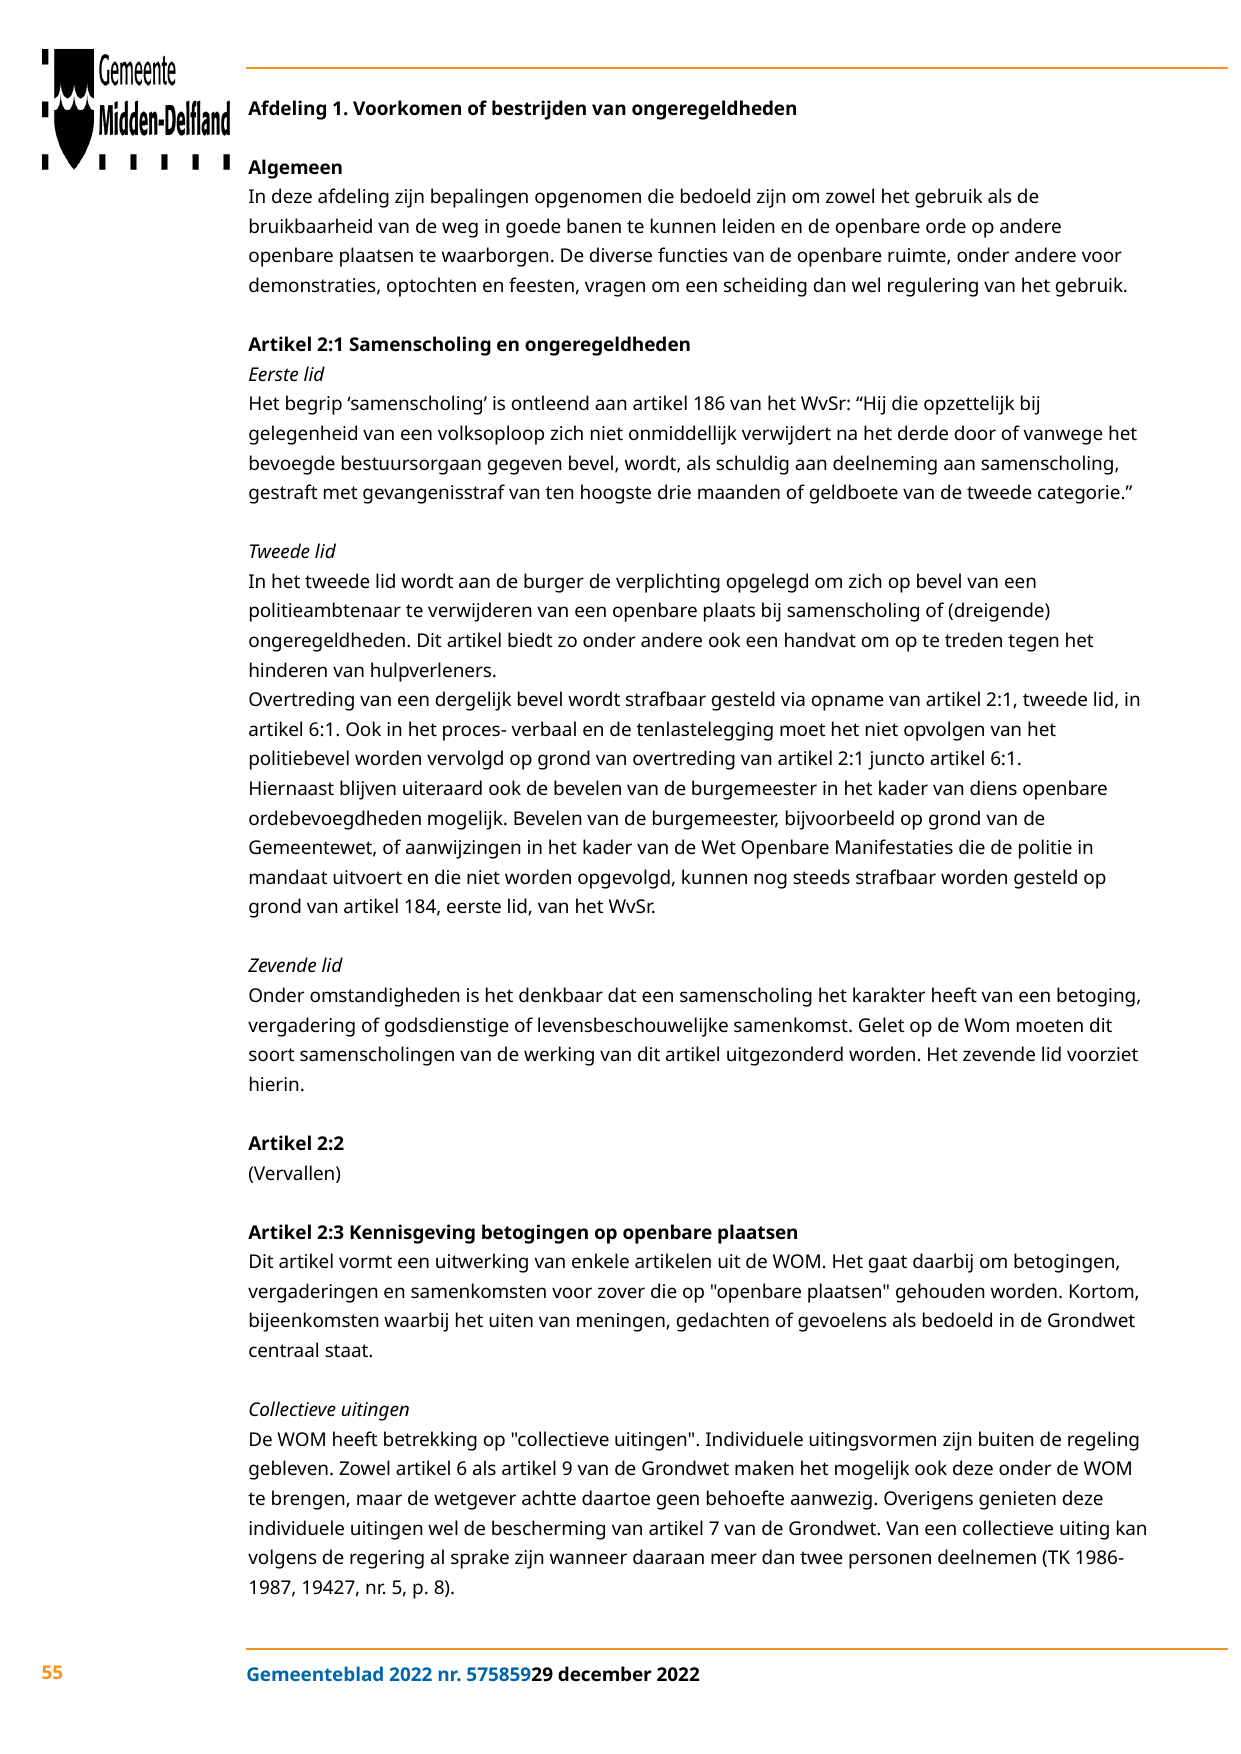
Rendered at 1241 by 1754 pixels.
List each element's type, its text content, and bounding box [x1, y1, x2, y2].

text Overtreding van een dergelijk bevel wordt strafbaar gesteld via opname van artikel 2:1, tweede lid, in artikel 6:1. Ook in het proces- verbaal en de tenlastelegging moet het niet opvolgen van het politiebevel worden vervolgd op grond van overtreding van artikel 2:1 juncto artikel 6:1. [248, 686, 1152, 771]
text Het begrip ‘samenscholing’ is ontleend aan artikel 186 van het WvSr: “Hij die opzettelijk bij gelegenheid van een volksoploop zich niet onmiddellijk verwijdert na het derde door of vanwege het bevoegde bestuursorgaan gegeven bevel, wordt, als schuldig aan deelneming aan samenscholing, gestraft met gevangenisstraf van ten hoogste drie maanden of geldboete van de tweede categorie.” [248, 391, 1152, 505]
text Collectieve uitingen [248, 1396, 1152, 1422]
text Artikel 2:3 Kennisgeving betogingen op openbare plaatsen [248, 1219, 1152, 1245]
text In deze afdeling zijn bepalingen opgenomen die bedoeld zijn om zowel het gebruik als de bruikbaarheid van de weg in goede banen te kunnen leiden en de openbare orde op andere openbare plaatsen te waarborgen. De diverse functies van de openbare ruimte, onder andere voor demonstraties, optochten en feesten, vragen om een scheiding dan wel regulering van het gebruik. [248, 183, 1152, 298]
text Artikel 2:1 Samenscholing en ongeregeldheden [248, 331, 1152, 357]
text Dit artikel vormt een uitwerking van enkele artikelen uit de WOM. Het gaat daarbij om betogingen, vergaderingen en samenkomsten voor zover die op "openbare plaatsen" gehouden worden. Kortom, bijeenkomsten waarbij het uiten van meningen, gedachten of gevoelens als bedoeld in de Grondwet centraal staat. [248, 1248, 1152, 1363]
text De WOM heeft betrekking op "collectieve uitingen". Individuele uitingsvormen zijn buiten de regeling gebleven. Zowel artikel 6 als artikel 9 van de Grondwet maken het mogelijk ook deze onder de WOM te brengen, maar de wetgever achtte daartoe geen behoefte aanwezig. Overigens genieten deze individuele uitingen wel de bescherming van artikel 7 van de Grondwet. Van een collectieve uiting kan volgens de regering al sprake zijn wanneer daaraan meer dan twee personen deelnemen (TK 1986-1987, 19427, nr. 5, p. 8). [248, 1426, 1152, 1600]
text Onder omstandigheden is het denkbaar dat een samenscholing het karakter heeft van een betoging, vergadering of godsdienstige of levensbeschouwelijke samenkomst. Gelet op de Wom moeten dit soort samenscholingen van de werking van dit artikel uitgezonderd worden. Het zevende lid voorziet hierin. [248, 982, 1152, 1097]
text Algemeen [248, 154, 1152, 180]
text Artikel 2:2 [248, 1130, 1152, 1156]
text Zevende lid [248, 953, 1152, 978]
text Eerste lid [248, 361, 1152, 387]
picture [41, 47, 231, 172]
text Tweede lid [248, 538, 1152, 564]
text Hiernaast blijven uiteraard ook de bevelen van de burgemeester in het kader van diens openbare ordebevoegdheden mogelijk. Bevelen van de burgemeester, bijvoorbeeld op grond van de Gemeentewet, of aanwijzingen in het kader van de Wet Openbare Manifestaties die de politie in mandaat uitvoert en die niet worden opgevolgd, kunnen nog steeds strafbaar worden gesteld op grond van artikel 184, eerste lid, van het WvSr. [248, 775, 1152, 919]
text (Vervallen) [248, 1160, 1152, 1186]
text In het tweede lid wordt aan de burger de verplichting opgelegd om zich op bevel van een politieambtenaar te verwijderen van een openbare plaats bij samenscholing of (dreigende) ongeregeldheden. Dit artikel biedt zo onder andere ook een handvat om op te treden tegen het hinderen van hulpverleners. [248, 568, 1152, 683]
text Afdeling 1. Voorkomen of bestrijden van ongeregeldheden [248, 95, 1152, 121]
